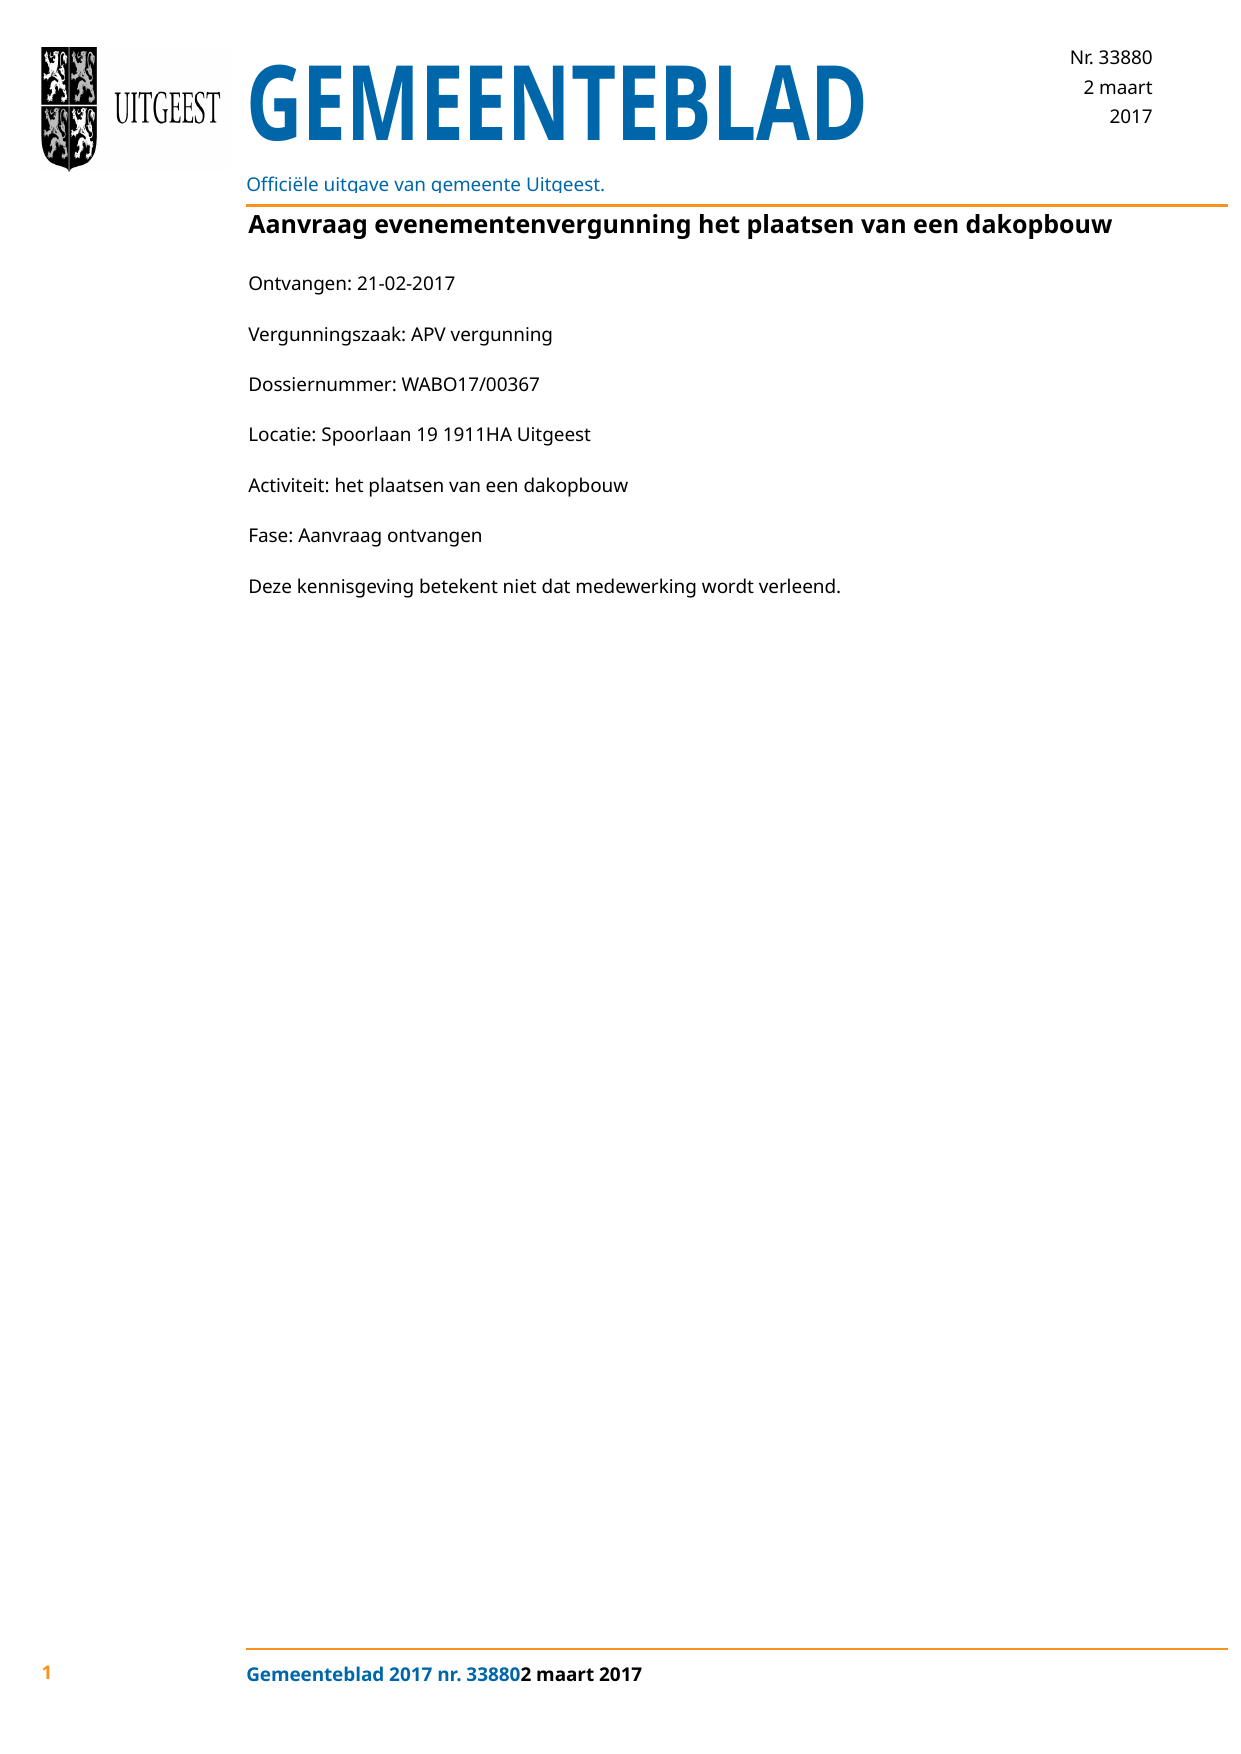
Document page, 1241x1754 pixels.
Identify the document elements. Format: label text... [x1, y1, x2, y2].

text Fase: Aanvraag ontvangen [248, 522, 1152, 548]
picture [41, 47, 231, 172]
text Dossiernummer: WABO17/00367 [248, 371, 1152, 397]
text Aanvraag evenementenvergunning het plaatsen van een dakopbouw [248, 207, 1152, 241]
text Deze kennisgeving betekent niet dat medewerking wordt verleend. [248, 573, 1152, 598]
text Activiteit: het plaatsen van een dakopbouw [248, 472, 1152, 498]
text Locatie: Spoorlaan 19 1911HA Uitgeest [248, 422, 1152, 447]
text Vergunningszaak: APV vergunning [248, 321, 1152, 346]
text Ontvangen: 21-02-2017 [248, 270, 1152, 296]
